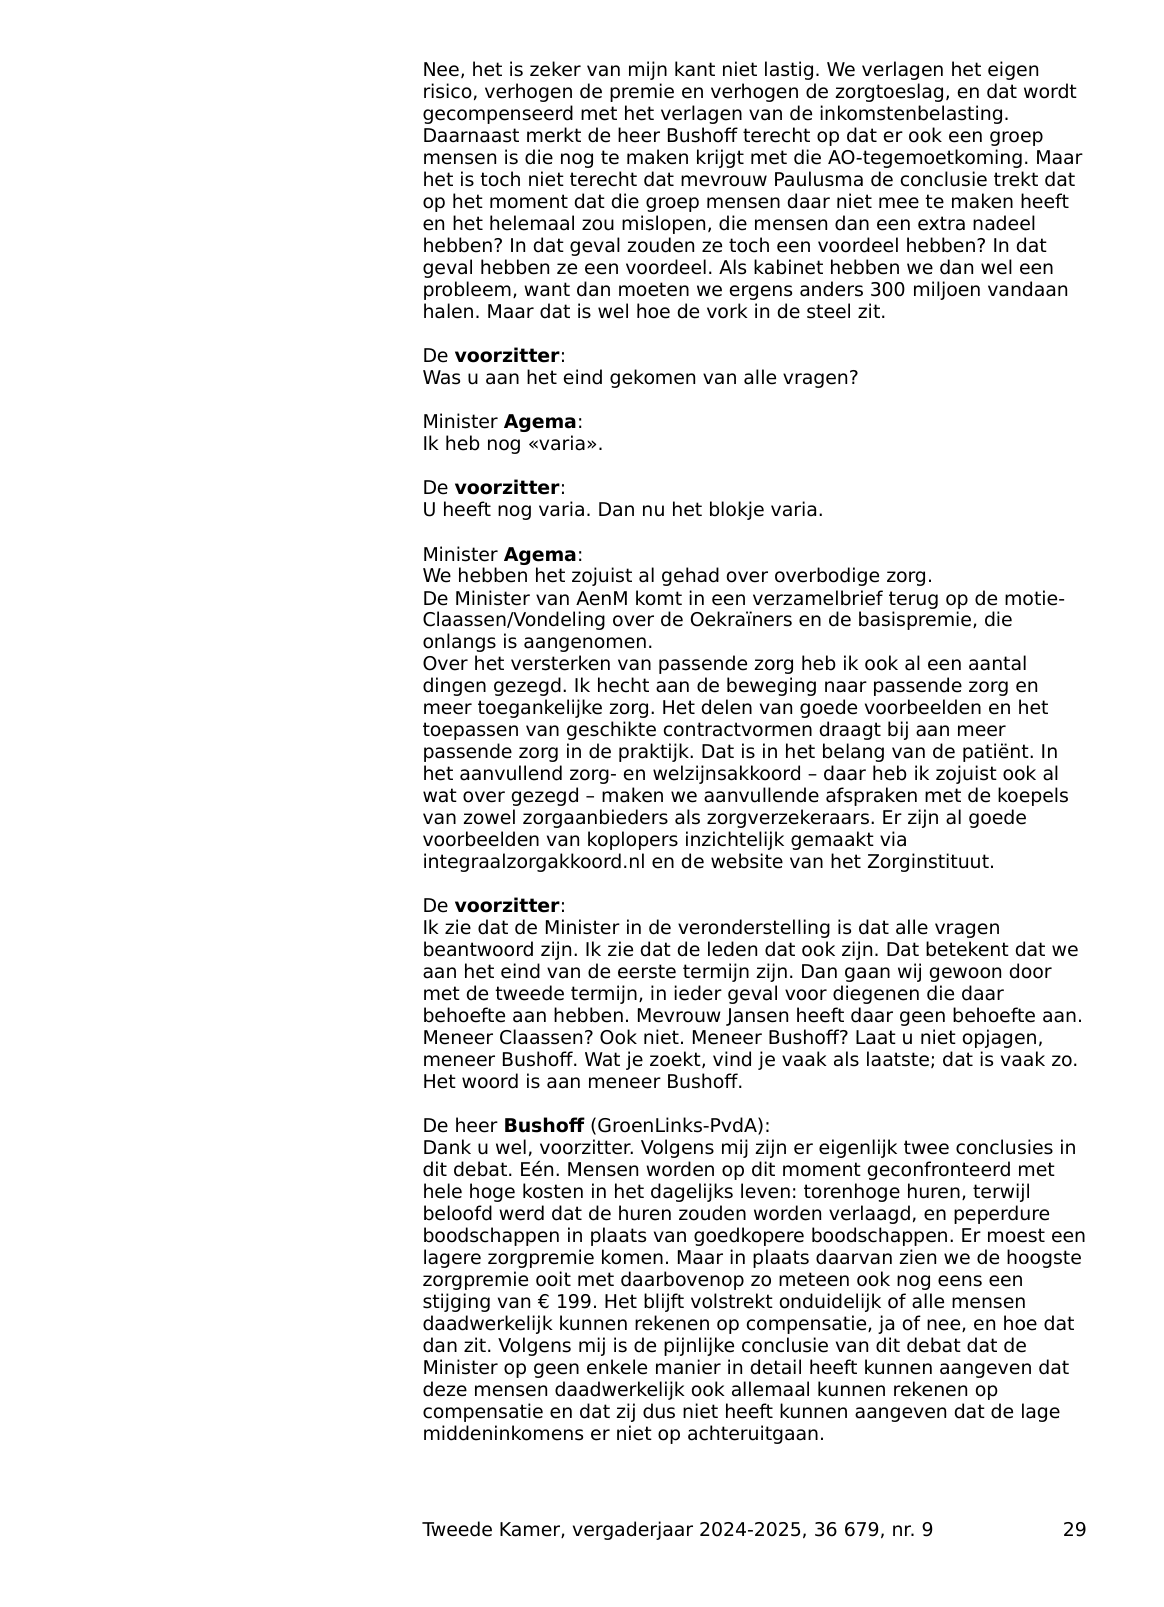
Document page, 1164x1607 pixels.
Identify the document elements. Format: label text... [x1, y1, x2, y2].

text We hebben het zojuist al gehad over overbodige zorg. [422, 565, 1087, 587]
text De voorzitter: [422, 895, 1087, 917]
text De heer Bushoff (GroenLinks-PvdA): [422, 1115, 1087, 1137]
text Minister Agema: [422, 411, 1087, 433]
text U heeft nog varia. Dan nu het blokje varia. [422, 499, 1087, 521]
text Over het versterken van passende zorg heb ik ook al een aantal dingen gezegd. Ik hecht aan de beweging naar passende zorg en meer toegankelijke zorg. Het delen van goede voorbeelden en het toepassen van geschikte contractvormen draagt bij aan meer passende zorg in de praktijk. Dat is in het belang van de patiënt. In het aanvullend zorg- en welzijnsakkoord – daar heb ik zojuist ook al wat over gezegd – maken we aanvullende afspraken met de koepels van zowel zorgaanbieders als zorgverzekeraars. Er zijn al goede voorbeelden van koplopers inzichtelijk gemaakt via integraalzorgakkoord.nl en de website van het Zorginstituut. [422, 653, 1087, 873]
text Nee, het is zeker van mijn kant niet lastig. We verlagen het eigen risico, verhogen de premie en verhogen de zorgtoeslag, en dat wordt gecompenseerd met het verlagen van de inkomstenbelasting. [422, 59, 1087, 125]
text Ik heb nog «varia». [422, 433, 1087, 455]
text De voorzitter: [422, 477, 1087, 499]
text Was u aan het eind gekomen van alle vragen? [422, 367, 1087, 389]
text Dank u wel, voorzitter. Volgens mij zijn er eigenlijk twee conclusies in dit debat. Eén. Mensen worden op dit moment geconfronteerd met hele hoge kosten in het dagelijks leven: torenhoge huren, terwijl beloofd werd dat de huren zouden worden verlaagd, en peperdure boodschappen in plaats van goedkopere boodschappen. Er moest een lagere zorgpremie komen. Maar in plaats daarvan zien we de hoogste zorgpremie ooit met daarbovenop zo meteen ook nog eens een stijging van € 199. Het blijft volstrekt onduidelijk of alle mensen daadwerkelijk kunnen rekenen op compensatie, ja of nee, en hoe dat dan zit. Volgens mij is de pijnlijke conclusie van dit debat dat de Minister op geen enkele manier in detail heeft kunnen aangeven dat deze mensen daadwerkelijk ook allemaal kunnen rekenen op compensatie en dat zij dus niet heeft kunnen aangeven dat de lage middeninkomens er niet op achteruitgaan. [422, 1137, 1087, 1445]
text De Minister van AenM komt in een verzamelbrief terug op de motie-Claassen/Vondeling over de Oekraïners en de basispremie, die onlangs is aangenomen. [422, 587, 1087, 653]
text De voorzitter: [422, 345, 1087, 367]
text Minister Agema: [422, 543, 1087, 565]
text Ik zie dat de Minister in de veronderstelling is dat alle vragen beantwoord zijn. Ik zie dat de leden dat ook zijn. Dat betekent dat we aan het eind van de eerste termijn zijn. Dan gaan wij gewoon door met de tweede termijn, in ieder geval voor diegenen die daar behoefte aan hebben. Mevrouw Jansen heeft daar geen behoefte aan. Meneer Claassen? Ook niet. Meneer Bushoff? Laat u niet opjagen, meneer Bushoff. Wat je zoekt, vind je vaak als laatste; dat is vaak zo. Het woord is aan meneer Bushoff. [422, 917, 1087, 1093]
text Daarnaast merkt de heer Bushoff terecht op dat er ook een groep mensen is die nog te maken krijgt met die AO-tegemoetkoming. Maar het is toch niet terecht dat mevrouw Paulusma de conclusie trekt dat op het moment dat die groep mensen daar niet mee te maken heeft en het helemaal zou mislopen, die mensen dan een extra nadeel hebben? In dat geval zouden ze toch een voordeel hebben? In dat geval hebben ze een voordeel. Als kabinet hebben we dan wel een probleem, want dan moeten we ergens anders 300 miljoen vandaan halen. Maar dat is wel hoe de vork in de steel zit. [422, 125, 1087, 323]
